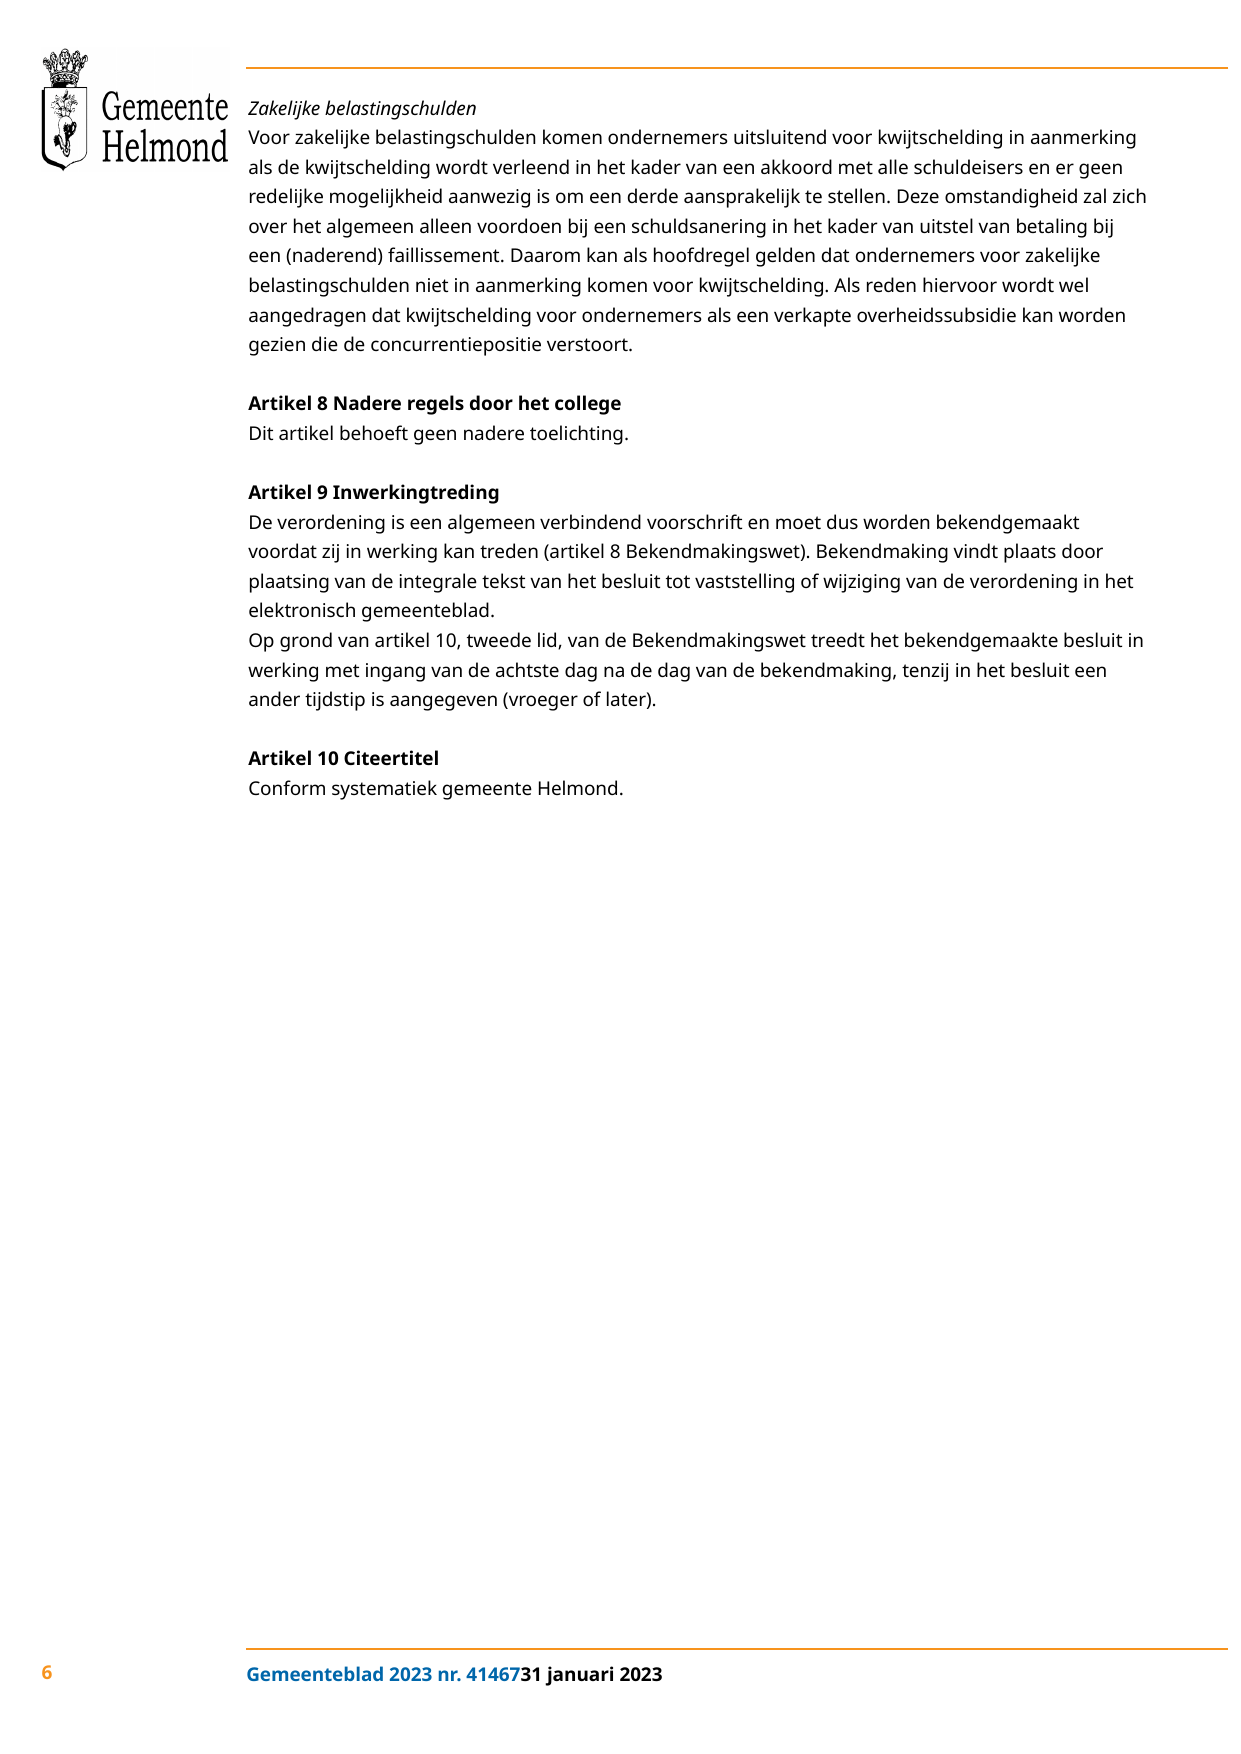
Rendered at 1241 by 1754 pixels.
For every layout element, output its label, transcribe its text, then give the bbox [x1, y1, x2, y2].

text Op grond van artikel 10, tweede lid, van de Bekendmakingswet treedt het bekendgemaakte besluit in werking met ingang van de achtste dag na de dag van de bekendmaking, tenzij in het besluit een ander tijdstip is aangegeven (vroeger of later). [248, 627, 1152, 712]
text Conform systematiek gemeente Helmond. [248, 775, 1152, 801]
text Artikel 10 Citeertitel [248, 746, 1152, 771]
text Voor zakelijke belastingschulden komen ondernemers uitsluitend voor kwijtschelding in aanmerking als de kwijtschelding wordt verleend in het kader van een akkoord met alle schuldeisers en er geen redelijke mogelijkheid aanwezig is om een derde aansprakelijk te stellen. Deze omstandigheid zal zich over het algemeen alleen voordoen bij een schuldsanering in het kader van uitstel van betaling bij een (naderend) faillissement. Daarom kan als hoofdregel gelden dat ondernemers voor zakelijke belastingschulden niet in aanmerking komen voor kwijtschelding. Als reden hiervoor wordt wel aangedragen dat kwijtschelding voor ondernemers als een verkapte overheidssubsidie kan worden gezien die de concurrentiepositie verstoort. [248, 124, 1152, 357]
text Dit artikel behoeft geen nadere toelichting. [248, 420, 1152, 446]
text Zakelijke belastingschulden [248, 95, 1152, 121]
picture [41, 47, 231, 172]
text Artikel 8 Nadere regels door het college [248, 391, 1152, 416]
text Artikel 9 Inwerkingtreding [248, 479, 1152, 505]
text De verordening is een algemeen verbindend voorschrift en moet dus worden bekendgemaakt voordat zij in werking kan treden (artikel 8 Bekendmakingswet). Bekendmaking vindt plaats door plaatsing van de integrale tekst van het besluit tot vaststelling of wijziging van de verordening in het elektronisch gemeenteblad. [248, 509, 1152, 623]
